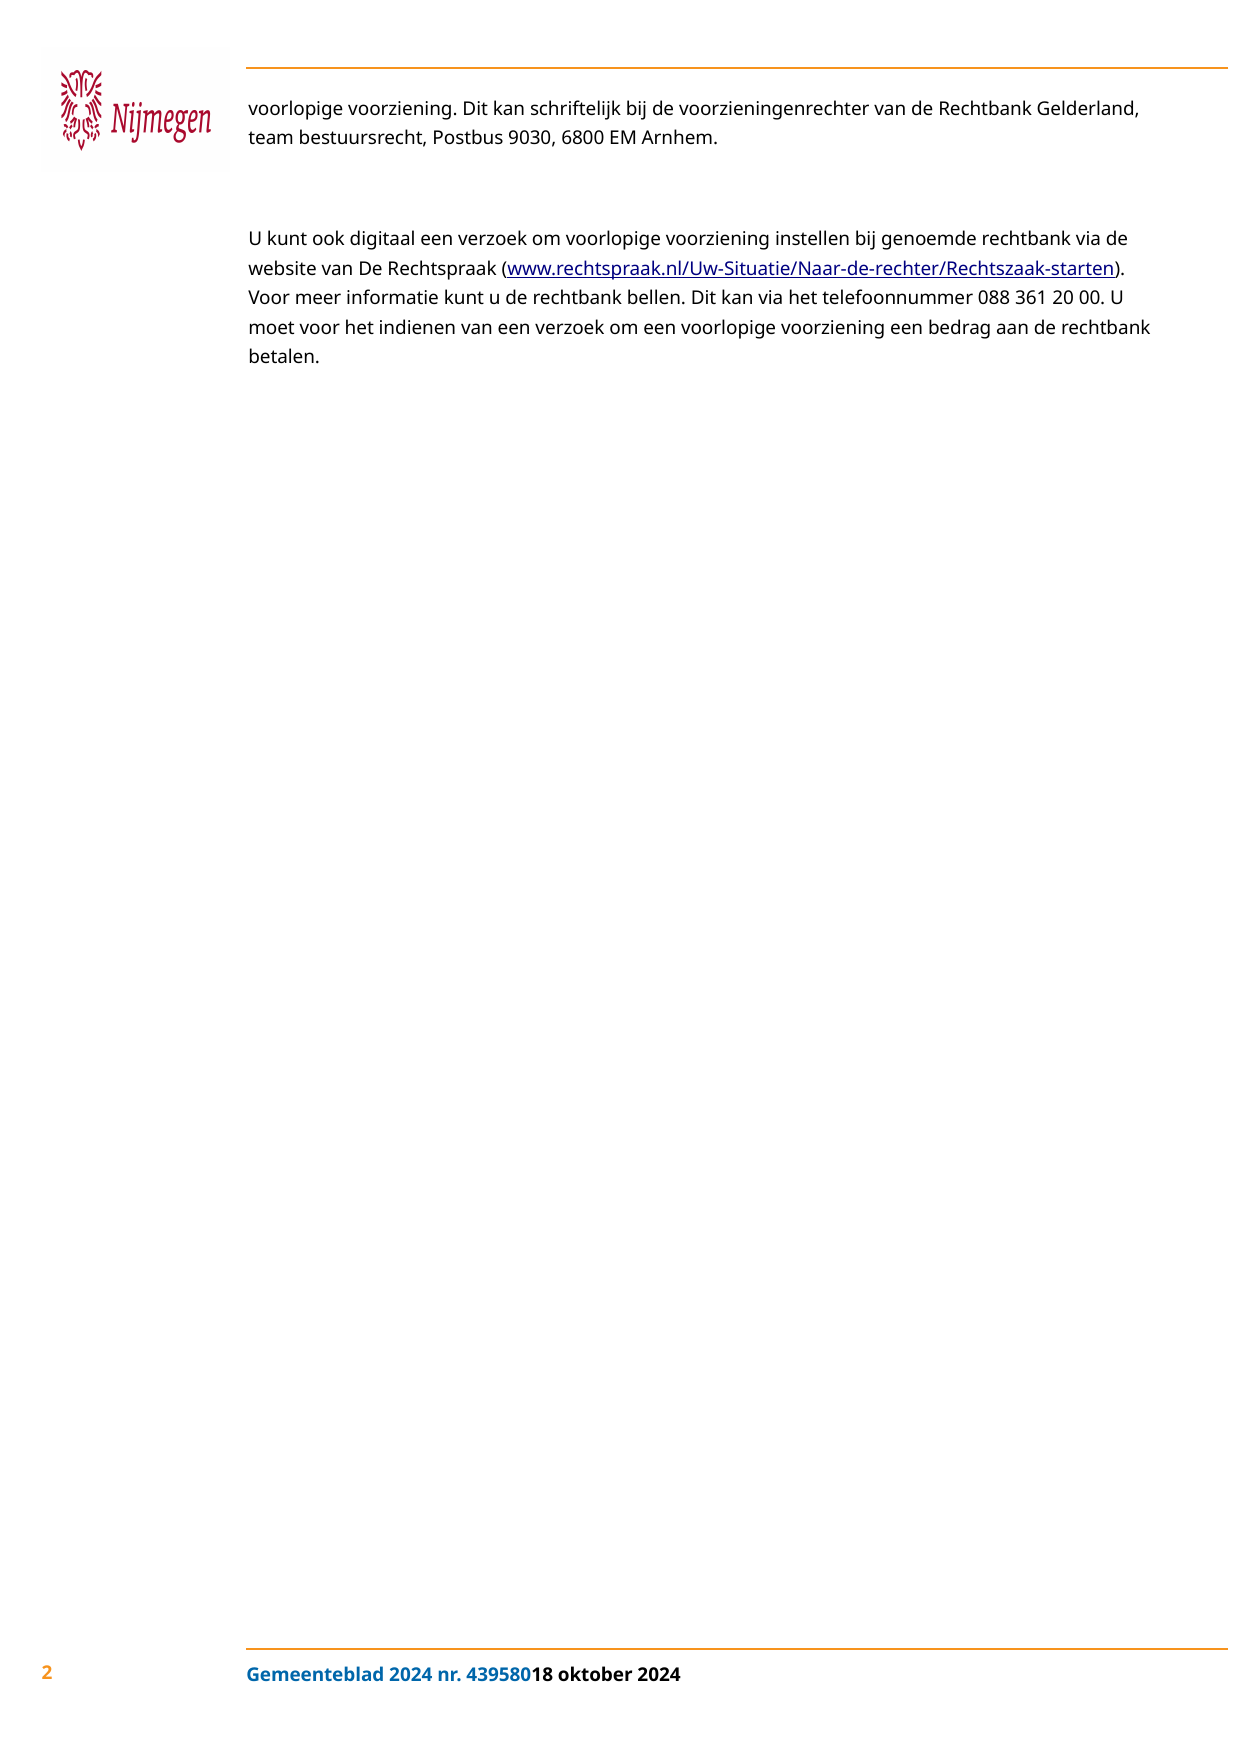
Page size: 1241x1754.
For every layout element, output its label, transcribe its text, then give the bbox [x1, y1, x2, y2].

picture [41, 47, 231, 172]
text voorlopige voorziening. Dit kan schriftelijk bij de voorzieningenrechter van de Rechtbank Gelderland, team bestuursrecht, Postbus 9030, 6800 EM Arnhem. [248, 95, 1152, 150]
text U kunt ook digitaal een verzoek om voorlopige voorziening instellen bij genoemde rechtbank via de website van De Rechtspraak (www.rechtspraak.nl/Uw-Situatie/Naar-de-rechter/Rechtszaak-starten). Voor meer informatie kunt u de rechtbank bellen. Dit kan via het telefoonnummer 088 361 20 00. U moet voor het indienen van een verzoek om een voorlopige voorziening een bedrag aan de rechtbank betalen. [248, 225, 1152, 369]
